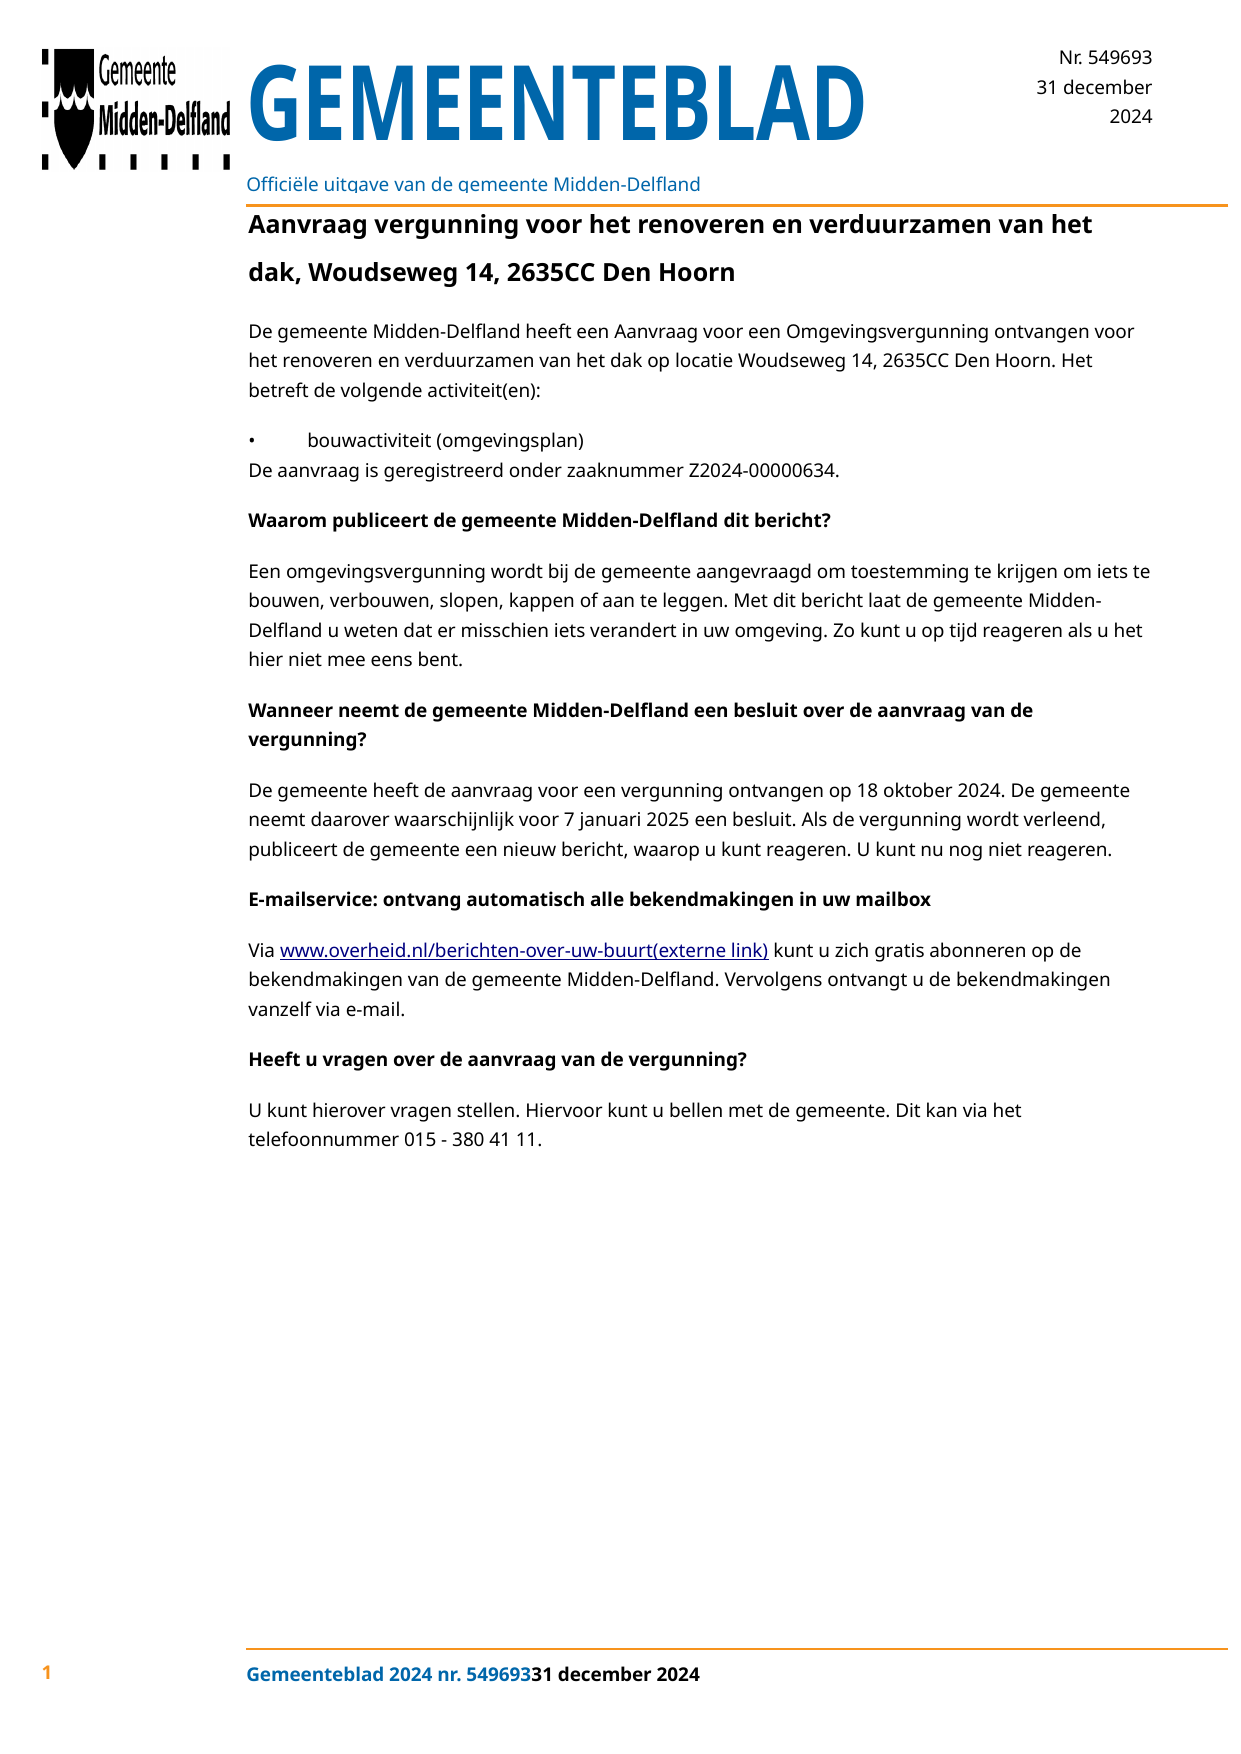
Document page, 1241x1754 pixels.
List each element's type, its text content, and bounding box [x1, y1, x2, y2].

text Heeft u vragen over de aanvraag van de vergunning? [248, 1047, 1152, 1072]
text De gemeente heeft de aanvraag voor een vergunning ontvangen op 18 oktober 2024. De gemeente neemt daarover waarschijnlijk voor 7 januari 2025 een besluit. Als de vergunning wordt verleend, publiceert de gemeente een nieuw bericht, waarop u kunt reageren. U kunt nu nog niet reageren. [248, 777, 1152, 862]
list bouwactiviteit (omgevingsplan) [248, 427, 1152, 453]
text De gemeente Midden-Delfland heeft een Aanvraag voor een Omgevingsvergunning ontvangen voor het renoveren en verduurzamen van het dak op locatie Woudseweg 14, 2635CC Den Hoorn. Het betreft de volgende activiteit(en): [248, 318, 1152, 403]
text Via www.overheid.nl/berichten-over-uw-buurt(externe link) kunt u zich gratis abonneren op de bekendmakingen van de gemeente Midden-Delfland. Vervolgens ontvangt u de bekendmakingen vanzelf via e-mail. [248, 937, 1152, 1022]
text U kunt hierover vragen stellen. Hiervoor kunt u bellen met de gemeente. Dit kan via het telefoonnummer 015 - 380 41 11. [248, 1097, 1152, 1152]
text De aanvraag is geregistreerd onder zaaknummer Z2024-00000634. [248, 457, 1152, 483]
text E-mailservice: ontvang automatisch alle bekendmakingen in uw mailbox [248, 887, 1152, 912]
text Aanvraag vergunning voor het renoveren en verduurzamen van het dak, Woudseweg 14, 2635CC Den Hoorn [248, 207, 1152, 288]
text Een omgevingsvergunning wordt bij de gemeente aangevraagd om toestemming te krijgen om iets te bouwen, verbouwen, slopen, kappen of aan te leggen. Met dit bericht laat de gemeente Midden-Delfland u weten dat er misschien iets verandert in uw omgeving. Zo kunt u op tijd reageren als u het hier niet mee eens bent. [248, 558, 1152, 672]
picture [41, 47, 231, 172]
text Wanneer neemt de gemeente Midden-Delfland een besluit over de aanvraag van de vergunning? [248, 697, 1152, 752]
text Waarom publiceert de gemeente Midden-Delfland dit bericht? [248, 507, 1152, 533]
